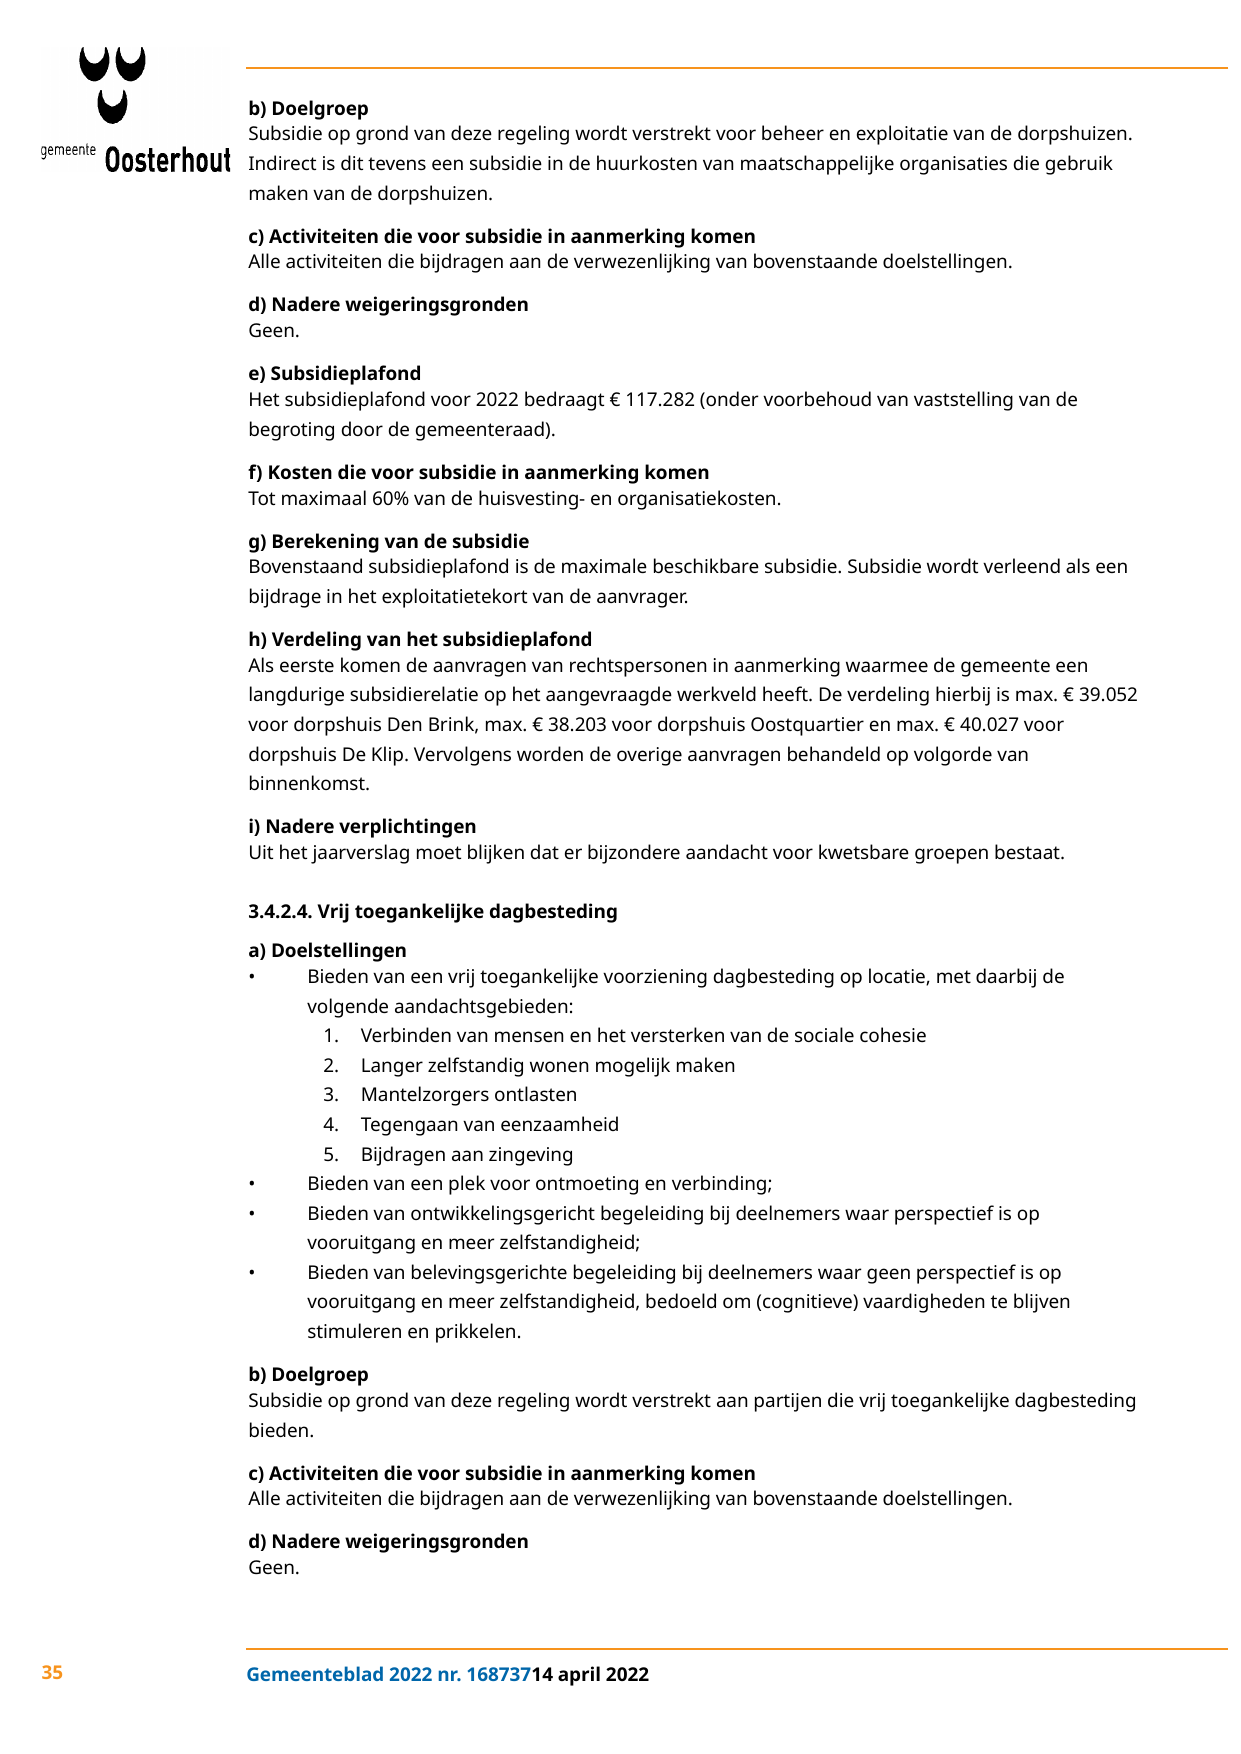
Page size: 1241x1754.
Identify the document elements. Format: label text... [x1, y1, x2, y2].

text i) Nadere verplichtingen [248, 813, 1152, 839]
list Bieden van ontwikkelingsgericht begeleiding bij deelnemers waar perspectief is op vooruitgang en meer zelfstandigheid; [248, 1200, 1152, 1255]
text c) Activiteiten die voor subsidie in aanmerking komen [248, 1460, 1152, 1486]
text d) Nadere weigeringsgronden [248, 292, 1152, 317]
text c) Activiteiten die voor subsidie in aanmerking komen [248, 223, 1152, 248]
text f) Kosten die voor subsidie in aanmerking komen [248, 459, 1152, 485]
text Subsidie op grond van deze regeling wordt verstrekt voor beheer en exploitatie van de dorpshuizen. Indirect is dit tevens een subsidie in de huurkosten van maatschappelijke organisaties die gebruik maken van de dorpshuizen. [248, 121, 1152, 205]
text Als eerste komen de aanvragen van rechtspersonen in aanmerking waarmee de gemeente een langdurige subsidierelatie op het aangevraagde werkveld heeft. De verdeling hierbij is max. € 39.052 voor dorpshuis Den Brink, max. € 38.203 voor dorpshuis Oostquartier en max. € 40.027 voor dorpshuis De Klip. Vervolgens worden de overige aanvragen behandeld op volgorde van binnenkomst. [248, 652, 1152, 796]
text 3.4.2.4. Vrij toegankelijke dagbesteding [248, 898, 1152, 924]
text Subsidie op grond van deze regeling wordt verstrekt aan partijen die vrij toegankelijke dagbesteding bieden. [248, 1387, 1152, 1442]
text b) Doelgroep [248, 95, 1152, 121]
list Bieden van een vrij toegankelijke voorziening dagbesteding op locatie, met daarbij de volgende aandachtsgebieden: [248, 963, 1152, 1019]
text h) Verdeling van het subsidieplafond [248, 626, 1152, 652]
text Uit het jaarverslag moet blijken dat er bijzondere aandacht voor kwetsbare groepen bestaat. [248, 839, 1152, 865]
text Geen. [248, 1554, 1152, 1580]
text a) Doelstellingen [248, 938, 1152, 963]
list Langer zelfstandig wonen mogelijk maken [323, 1052, 1152, 1078]
list Bijdragen aan zingeving [323, 1141, 1152, 1167]
text e) Subsidieplafond [248, 361, 1152, 386]
text Alle activiteiten die bijdragen aan de verwezenlijking van bovenstaande doelstellingen. [248, 248, 1152, 274]
list Mantelzorgers ontlasten [323, 1082, 1152, 1107]
text g) Berekening van de subsidie [248, 528, 1152, 553]
list Bieden van een plek voor ontmoeting en verbinding; [248, 1170, 1152, 1196]
text b) Doelgroep [248, 1361, 1152, 1387]
text Bovenstaand subsidieplafond is de maximale beschikbare subsidie. Subsidie wordt verleend als een bijdrage in het exploitatietekort van de aanvrager. [248, 553, 1152, 609]
text Het subsidieplafond voor 2022 bedraagt € 117.282 (onder voorbehoud van vaststelling van de begroting door de gemeenteraad). [248, 386, 1152, 442]
list Bieden van belevingsgerichte begeleiding bij deelnemers waar geen perspectief is op vooruitgang en meer zelfstandigheid, bedoeld om (cognitieve) vaardigheden te blijven stimuleren en prikkelen. [248, 1259, 1152, 1344]
text Alle activiteiten die bijdragen aan de verwezenlijking van bovenstaande doelstellingen. [248, 1486, 1152, 1511]
list Verbinden van mensen en het versterken van de sociale cohesie [323, 1022, 1152, 1048]
text Tot maximaal 60% van de huisvesting- en organisatiekosten. [248, 485, 1152, 510]
picture [41, 47, 231, 172]
text d) Nadere weigeringsgronden [248, 1529, 1152, 1554]
list Tegengaan van eenzaamheid [323, 1111, 1152, 1137]
text Geen. [248, 317, 1152, 343]
